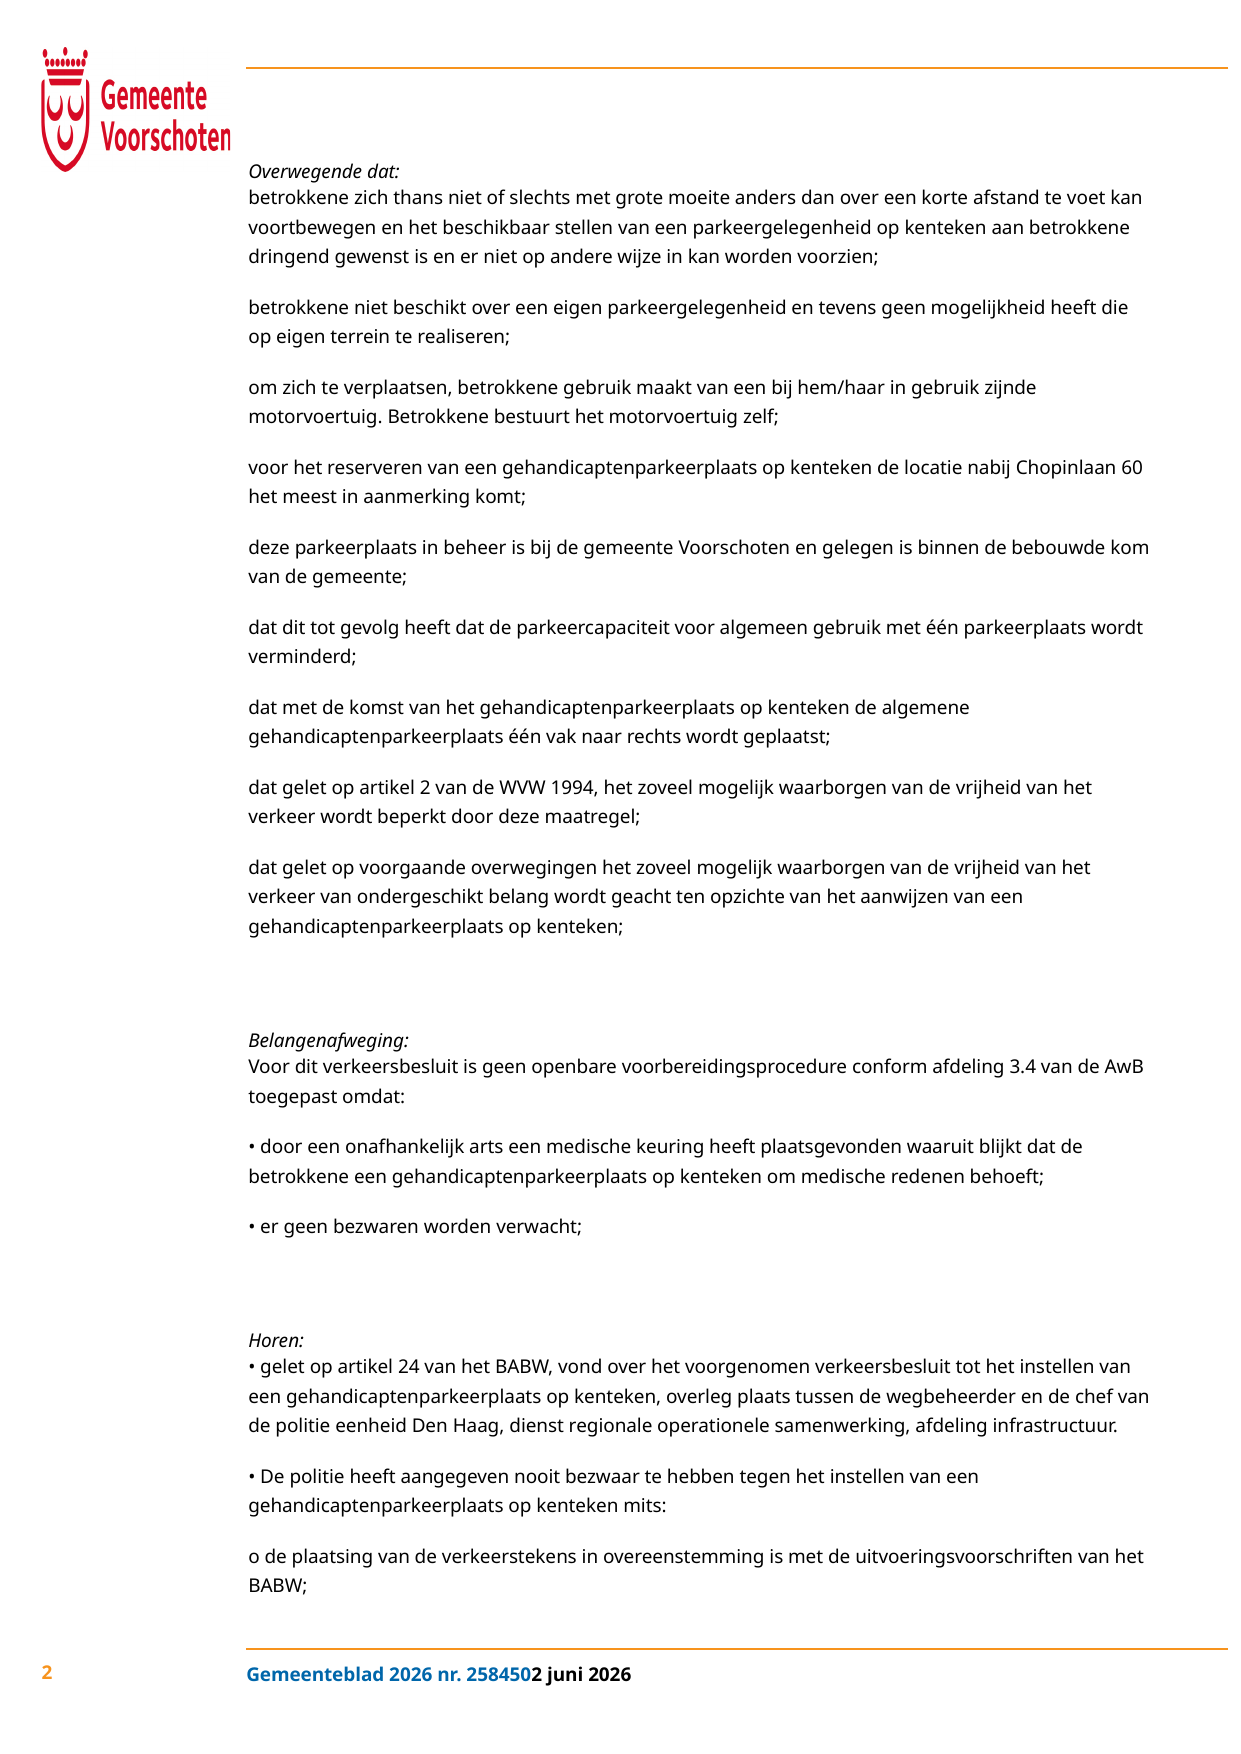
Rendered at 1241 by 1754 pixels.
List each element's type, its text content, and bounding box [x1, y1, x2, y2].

text betrokkene niet beschikt over een eigen parkeergelegenheid en tevens geen mogelijkheid heeft die op eigen terrein te realiseren; [248, 294, 1152, 349]
text • De politie heeft aangegeven nooit bezwaar te hebben tegen het instellen van een gehandicaptenparkeerplaats op kenteken mits: [248, 1463, 1152, 1518]
text voor het reserveren van een gehandicaptenparkeerplaats op kenteken de locatie nabij Chopinlaan 60 het meest in aanmerking komt; [248, 454, 1152, 509]
text Belangenafweging: [248, 1028, 1152, 1053]
picture [41, 47, 231, 172]
text • door een onafhankelijk arts een medische keuring heeft plaatsgevonden waaruit blijkt dat de betrokkene een gehandicaptenparkeerplaats op kenteken om medische redenen behoeft; [248, 1133, 1152, 1189]
text • er geen bezwaren worden verwacht; [248, 1213, 1152, 1239]
text dat gelet op artikel 2 van de WVW 1994, het zoveel mogelijk waarborgen van de vrijheid van het verkeer wordt beperkt door deze maatregel; [248, 774, 1152, 829]
text deze parkeerplaats in beheer is bij de gemeente Voorschoten en gelegen is binnen de bebouwde kom van de gemeente; [248, 534, 1152, 589]
text o de plaatsing van de verkeerstekens in overeenstemming is met de uitvoeringsvoorschriften van het BABW; [248, 1543, 1152, 1598]
text Voor dit verkeersbesluit is geen openbare voorbereidingsprocedure conform afdeling 3.4 van de AwB toegepast omdat: [248, 1053, 1152, 1109]
text • gelet op artikel 24 van het BABW, vond over het voorgenomen verkeersbesluit tot het instellen van een gehandicaptenparkeerplaats op kenteken, overleg plaats tussen de wegbeheerder en de chef van de politie eenheid Den Haag, dienst regionale operationele samenwerking, afdeling infrastructuur. [248, 1353, 1152, 1438]
text om zich te verplaatsen, betrokkene gebruik maakt van een bij hem/haar in gebruik zijnde motorvoertuig. Betrokkene bestuurt het motorvoertuig zelf; [248, 374, 1152, 429]
text dat met de komst van het gehandicaptenparkeerplaats op kenteken de algemene gehandicaptenparkeerplaats één vak naar rechts wordt geplaatst; [248, 694, 1152, 749]
text dat dit tot gevolg heeft dat de parkeercapaciteit voor algemeen gebruik met één parkeerplaats wordt verminderd; [248, 614, 1152, 669]
text dat gelet op voorgaande overwegingen het zoveel mogelijk waarborgen van de vrijheid van het verkeer van ondergeschikt belang wordt geacht ten opzichte van het aanwijzen van een gehandicaptenparkeerplaats op kenteken; [248, 854, 1152, 939]
text Overwegende dat: [248, 159, 1152, 184]
text betrokkene zich thans niet of slechts met grote moeite anders dan over een korte afstand te voet kan voortbewegen en het beschikbaar stellen van een parkeergelegenheid op kenteken aan betrokkene dringend gewenst is en er niet op andere wijze in kan worden voorzien; [248, 184, 1152, 269]
text Horen: [248, 1328, 1152, 1353]
